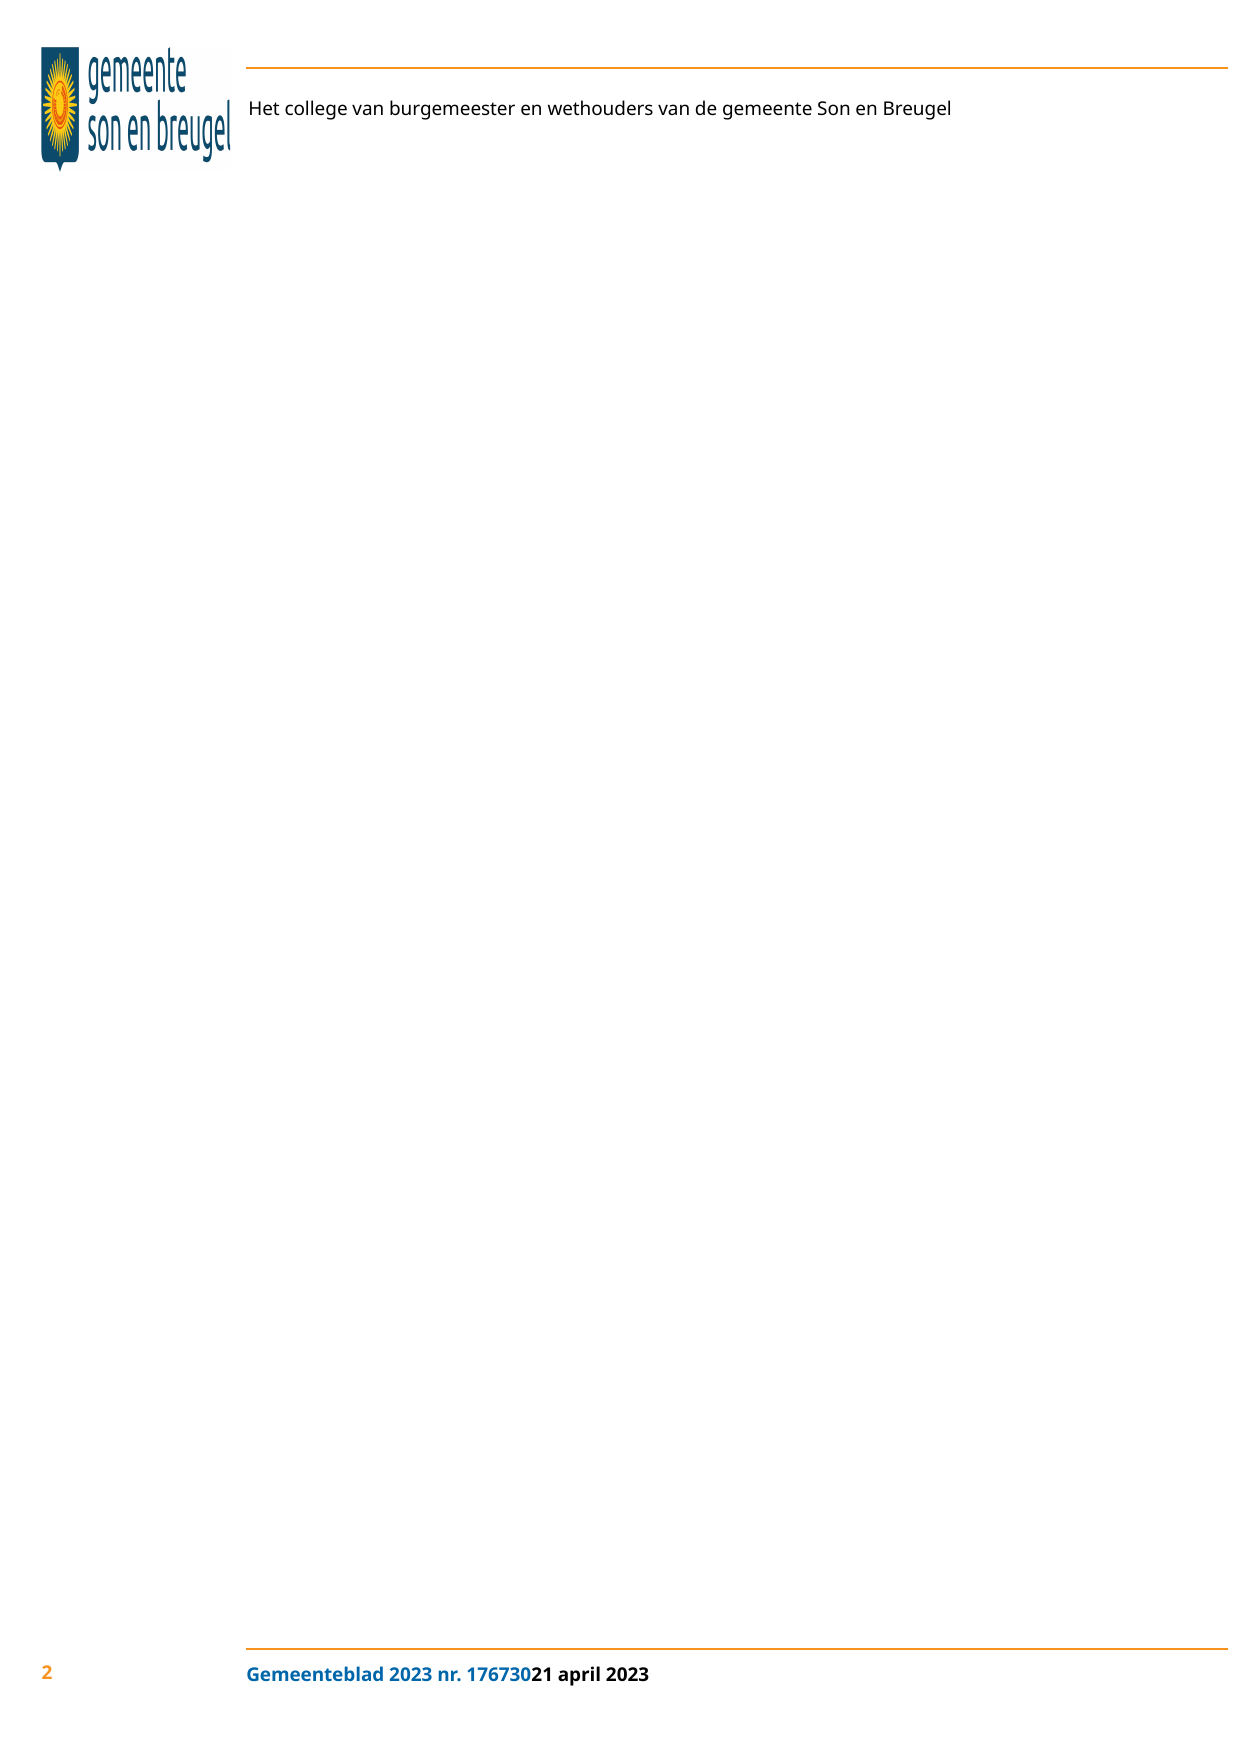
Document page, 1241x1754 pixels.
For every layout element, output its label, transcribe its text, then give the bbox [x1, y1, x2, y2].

text Het college van burgemeester en wethouders van de gemeente Son en Breugel [248, 95, 1152, 121]
picture [41, 47, 231, 172]
